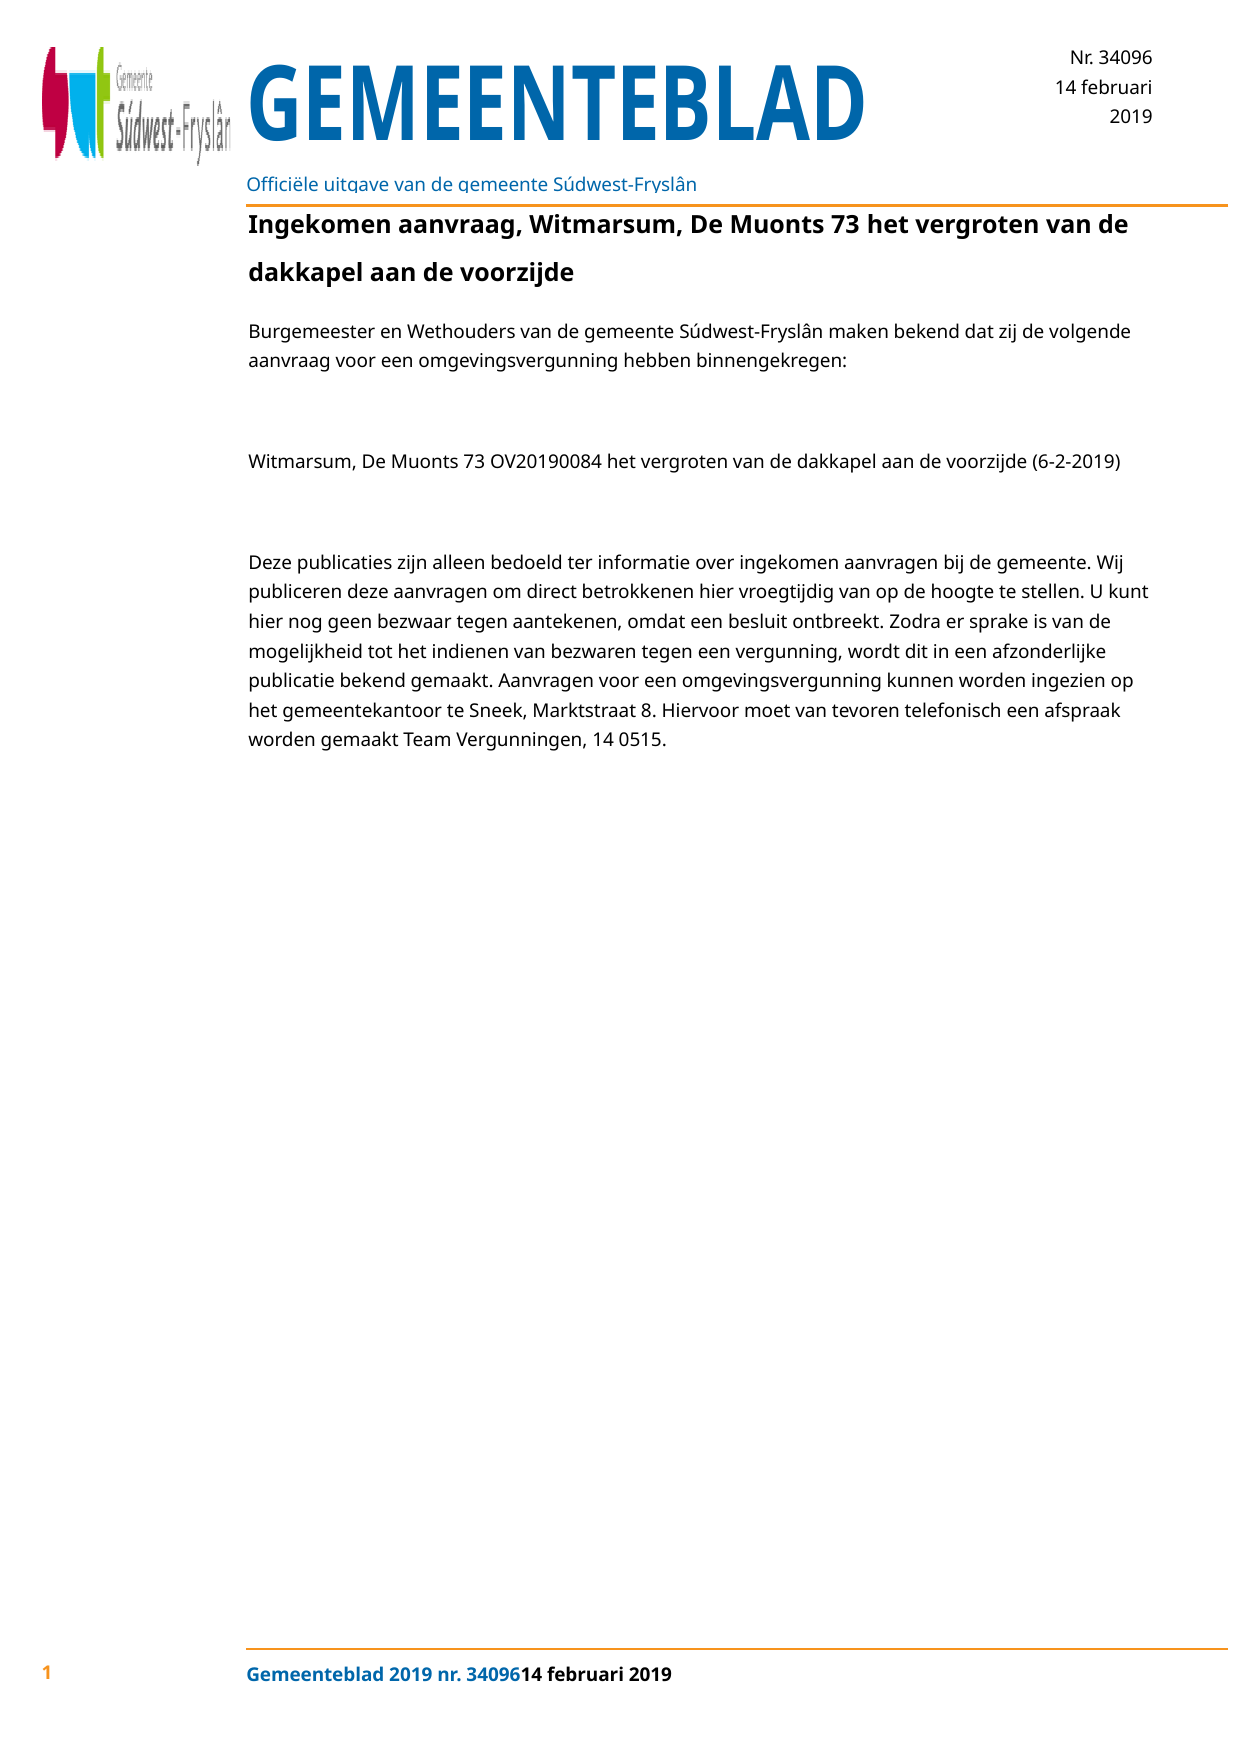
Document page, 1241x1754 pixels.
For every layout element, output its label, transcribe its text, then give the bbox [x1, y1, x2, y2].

text Witmarsum, De Muonts 73 OV20190084 het vergroten van de dakkapel aan de voorzijde (6-2-2019) [248, 448, 1152, 474]
picture [41, 47, 231, 172]
text Deze publicaties zijn alleen bedoeld ter informatie over ingekomen aanvragen bij de gemeente. Wij publiceren deze aanvragen om direct betrokkenen hier vroegtijdig van op de hoogte te stellen. U kunt hier nog geen bezwaar tegen aantekenen, omdat een besluit ontbreekt. Zodra er sprake is van de mogelijkheid tot het indienen van bezwaren tegen een vergunning, wordt dit in een afzonderlijke publicatie bekend gemaakt. Aanvragen voor een omgevingsvergunning kunnen worden ingezien op het gemeentekantoor te Sneek, Marktstraat 8. Hiervoor moet van tevoren telefonisch een afspraak worden gemaakt Team Vergunningen, 14 0515. [248, 549, 1152, 752]
text Burgemeester en Wethouders van de gemeente Súdwest-Fryslân maken bekend dat zij de volgende aanvraag voor een omgevingsvergunning hebben binnengekregen: [248, 318, 1152, 373]
text Ingekomen aanvraag, Witmarsum, De Muonts 73 het vergroten van de dakkapel aan de voorzijde [248, 207, 1152, 288]
